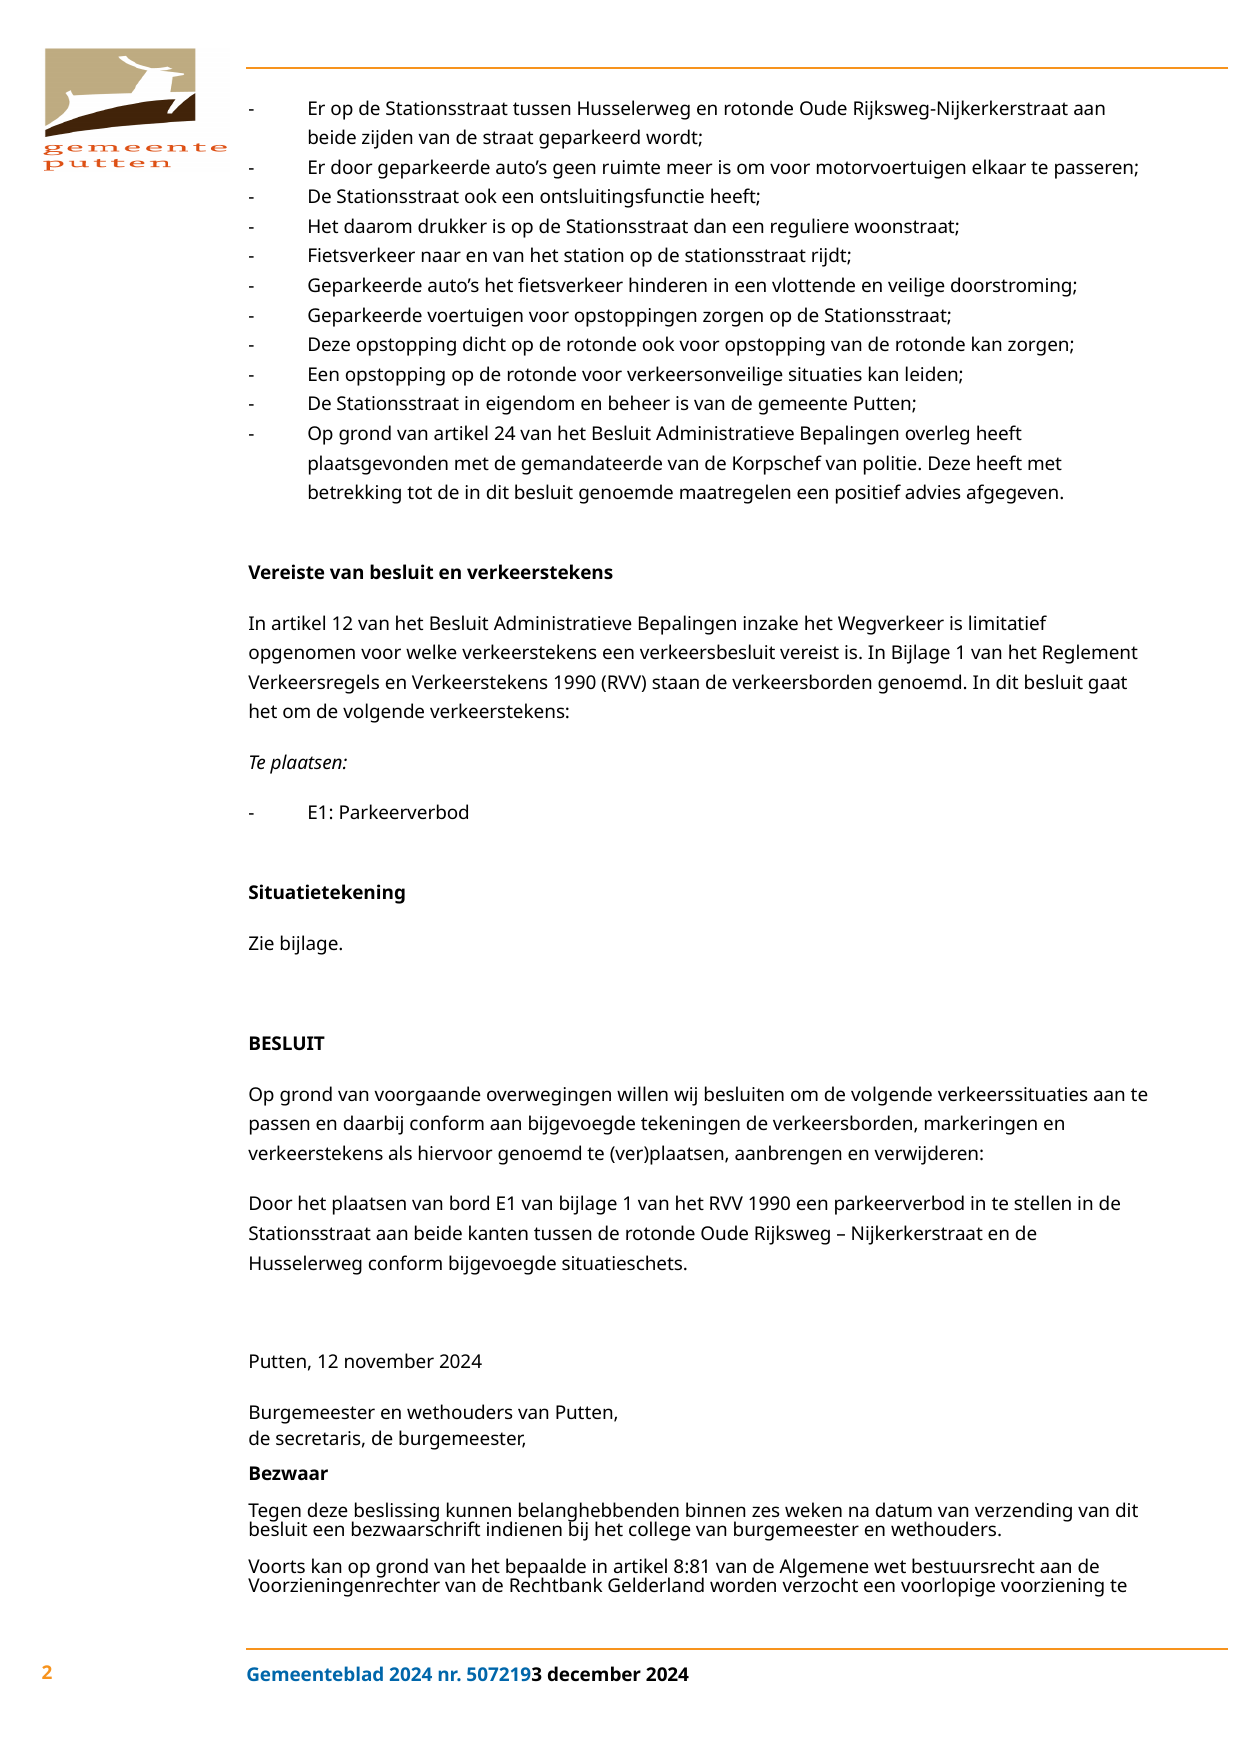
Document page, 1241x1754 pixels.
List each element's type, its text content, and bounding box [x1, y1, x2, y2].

list Een opstopping op de rotonde voor verkeersonveilige situaties kan leiden; [248, 361, 1152, 387]
text Voorts kan op grond van het bepaalde in artikel 8:81 van de Algemene wet bestuursrecht aan de Voorzieningenrechter van de Rechtbank Gelderland worden verzocht een voorlopige voorziening te [248, 1558, 1152, 1596]
list Geparkeerde auto’s het fietsverkeer hinderen in een vlottende en veilige doorstroming; [248, 272, 1152, 298]
text Putten, 12 november 2024 [248, 1348, 1152, 1374]
text Te plaatsen: [248, 749, 1152, 775]
list De Stationsstraat in eigendom en beheer is van de gemeente Putten; [248, 391, 1152, 416]
picture [41, 47, 231, 172]
text Op grond van voorgaande overwegingen willen wij besluiten om de volgende verkeerssituaties aan te passen en daarbij conform aan bijgevoegde tekeningen de verkeersborden, markeringen en verkeerstekens als hiervoor genoemd te (ver)plaatsen, aanbrengen en verwijderen: [248, 1081, 1152, 1166]
text Situatietekening [248, 879, 1152, 905]
list Fietsverkeer naar en van het station op de stationsstraat rijdt; [248, 243, 1152, 268]
text Burgemeester en wethouders van Putten, [248, 1399, 1152, 1425]
text Zie bijlage. [248, 930, 1152, 956]
list Op grond van artikel 24 van het Besluit Administratieve Bepalingen overleg heeft plaatsgevonden met de gemandateerde van de Korpschef van politie. Deze heeft met betrekking tot de in dit besluit genoemde maatregelen een positief advies afgegeven. [248, 420, 1152, 505]
list E1: Parkeerverbod [248, 799, 1152, 825]
text In artikel 12 van het Besluit Administratieve Bepalingen inzake het Wegverkeer is limitatief opgenomen voor welke verkeerstekens een verkeersbesluit vereist is. In Bijlage 1 van het Reglement Verkeersregels en Verkeerstekens 1990 (RVV) staan de verkeersborden genoemd. In dit besluit gaat het om de volgende verkeerstekens: [248, 610, 1152, 724]
list Er op de Stationsstraat tussen Husselerweg en rotonde Oude Rijksweg-Nijkerkerstraat aan beide zijden van de straat geparkeerd wordt; [248, 95, 1152, 150]
text Vereiste van besluit en verkeerstekens [248, 559, 1152, 585]
text BESLUIT [248, 1031, 1152, 1056]
text Door het plaatsen van bord E1 van bijlage 1 van het RVV 1990 een parkeerverbod in te stellen in de Stationsstraat aan beide kanten tussen de rotonde Oude Rijksweg – Nijkerkerstraat en de Husselerweg conform bijgevoegde situatieschets. [248, 1191, 1152, 1276]
list Deze opstopping dicht op de rotonde ook voor opstopping van de rotonde kan zorgen; [248, 331, 1152, 357]
text Bezwaar [248, 1464, 1152, 1484]
text Tegen deze beslissing kunnen belanghebbenden binnen zes weken na datum van verzending van dit besluit een bezwaarschrift indienen bij het college van burgemeester en wethouders. [248, 1502, 1152, 1540]
list Geparkeerde voertuigen voor opstoppingen zorgen op de Stationsstraat; [248, 302, 1152, 328]
list Het daarom drukker is op de Stationsstraat dan een reguliere woonstraat; [248, 213, 1152, 239]
text de secretaris, de burgemeester, [248, 1425, 1152, 1451]
list Er door geparkeerde auto’s geen ruimte meer is om voor motorvoertuigen elkaar te passeren; [248, 154, 1152, 180]
list De Stationsstraat ook een ontsluitingsfunctie heeft; [248, 183, 1152, 209]
